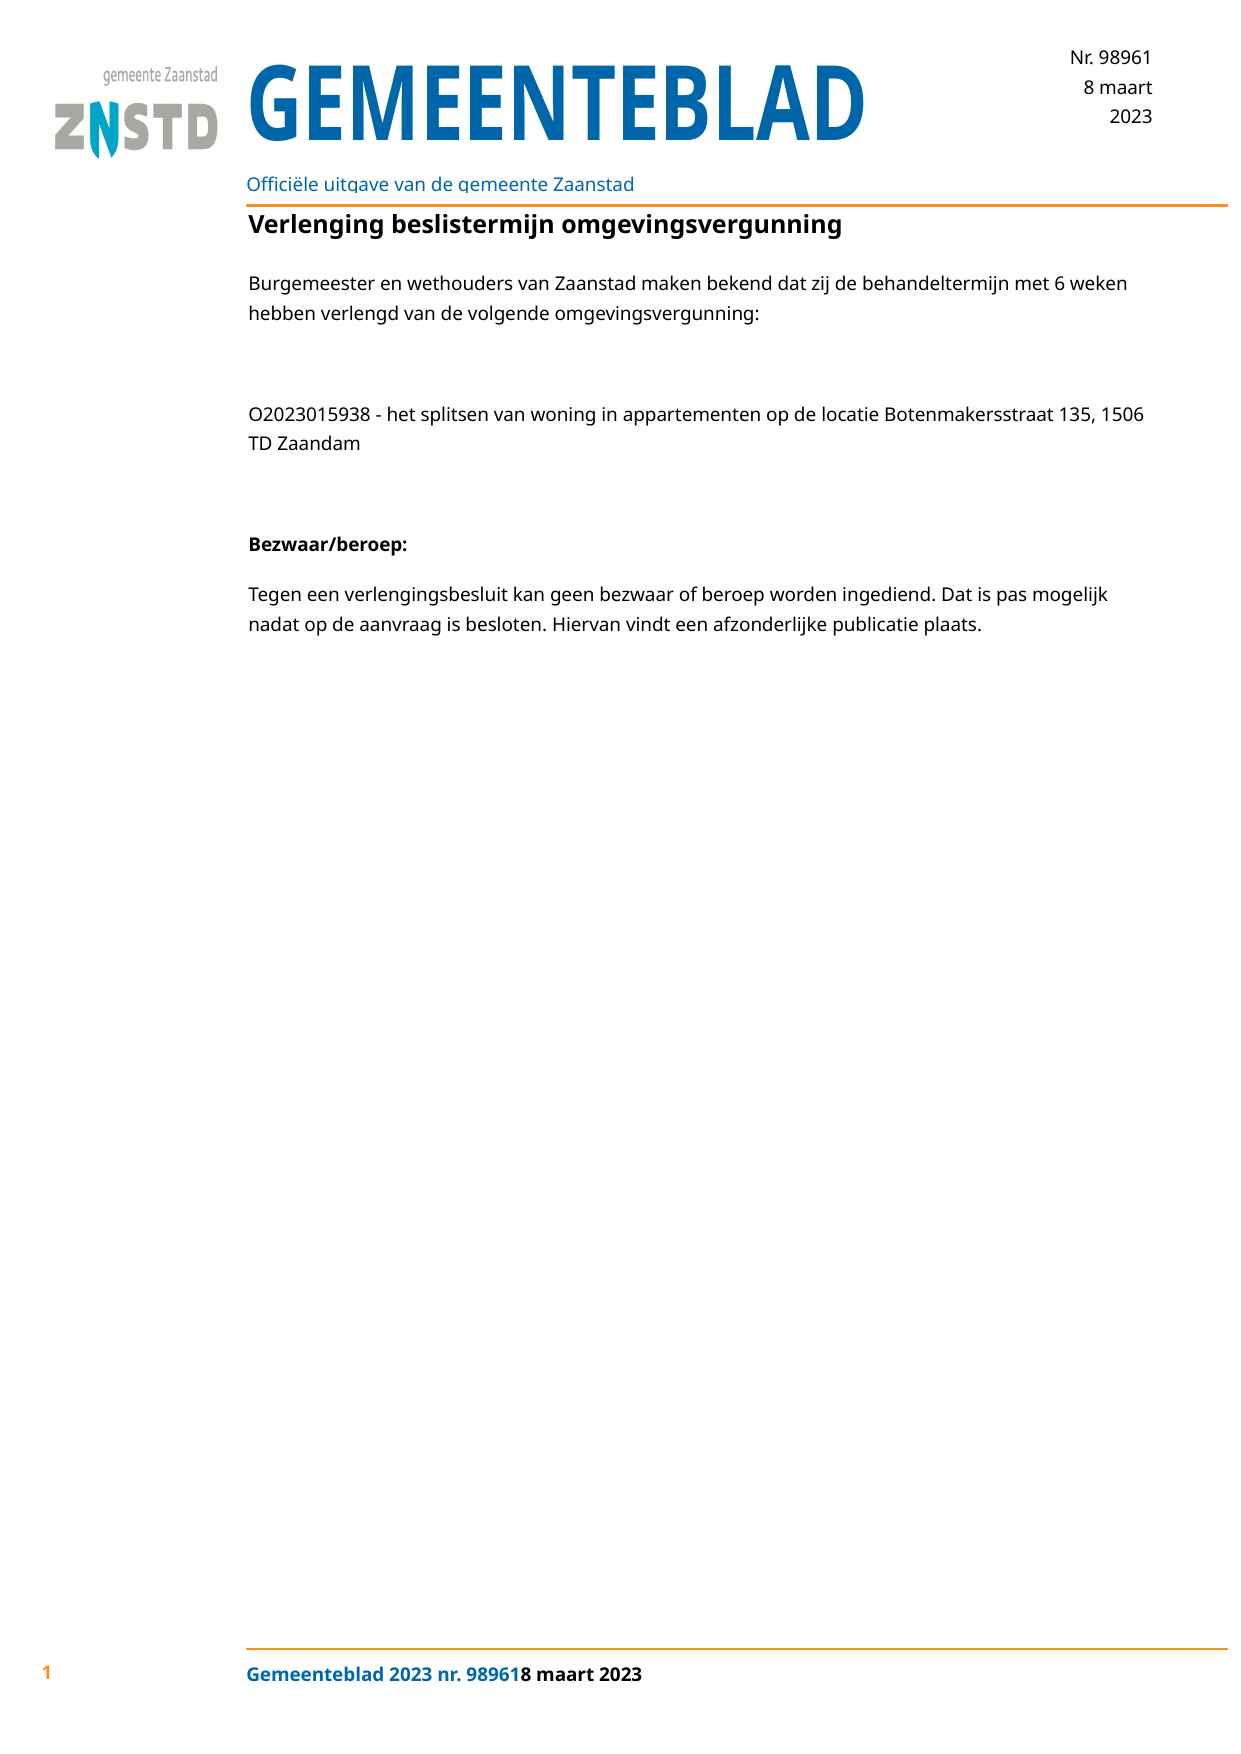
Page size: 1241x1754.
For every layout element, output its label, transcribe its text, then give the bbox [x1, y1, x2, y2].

text Verlenging beslistermijn omgevingsvergunning [248, 207, 1152, 241]
text Bezwaar/beroep: [248, 531, 1152, 557]
picture [41, 47, 231, 172]
text Burgemeester en wethouders van Zaanstad maken bekend dat zij de behandeltermijn met 6 weken hebben verlengd van de volgende omgevingsvergunning: [248, 270, 1152, 326]
text O2023015938 - het splitsen van woning in appartementen op de locatie Botenmakersstraat 135, 1506 TD Zaandam [248, 401, 1152, 456]
text Tegen een verlengingsbesluit kan geen bezwaar of beroep worden ingediend. Dat is pas mogelijk nadat op de aanvraag is besloten. Hiervan vindt een afzonderlijke publicatie plaats. [248, 582, 1152, 637]
